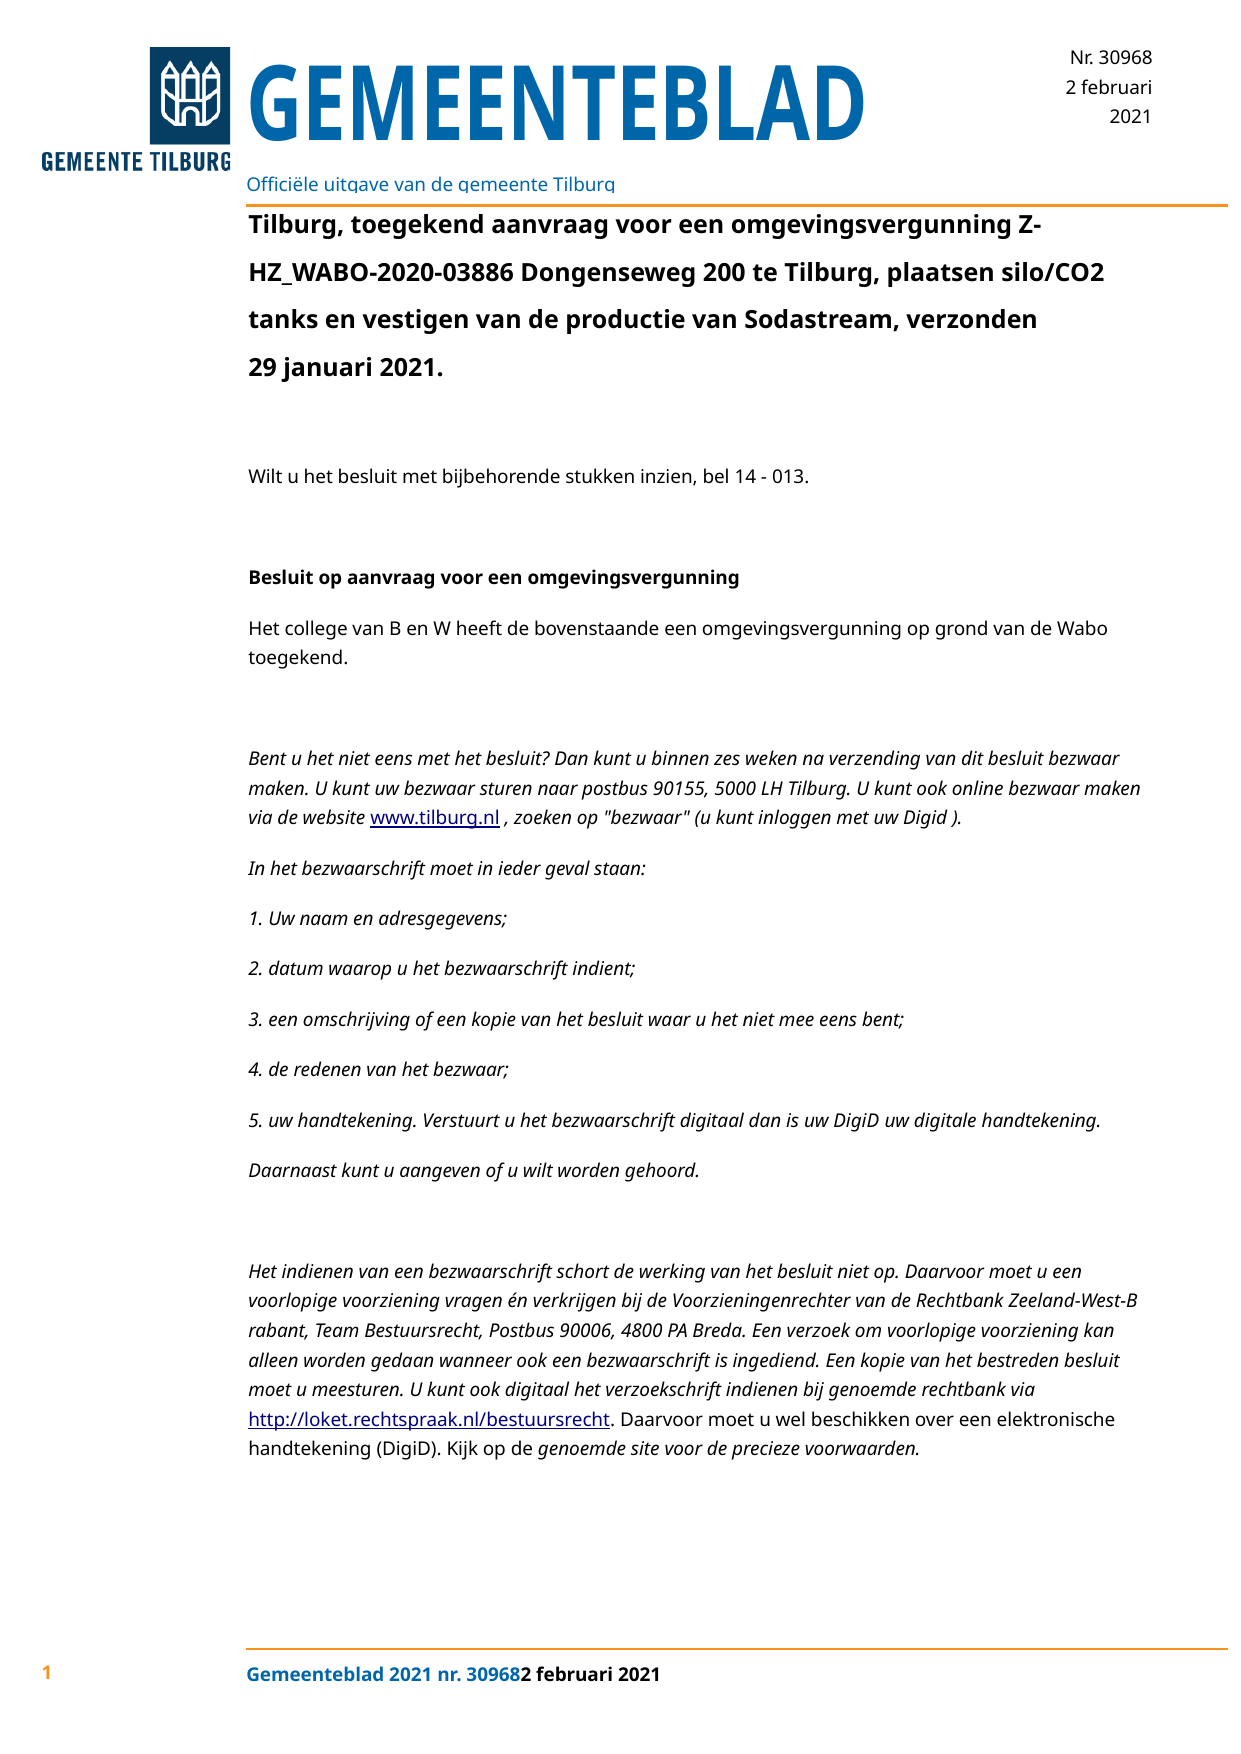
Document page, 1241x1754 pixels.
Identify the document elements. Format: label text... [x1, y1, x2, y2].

text Besluit op aanvraag voor een omgevingsvergunning [248, 564, 1152, 590]
text 1. Uw naam en adresgegevens; [248, 905, 1152, 931]
text Daarnaast kunt u aangeven of u wilt worden gehoord. [248, 1157, 1152, 1183]
text Het indienen van een bezwaarschrift schort de werking van het besluit niet op. Daarvoor moet u een voorlopige voorziening vragen én verkrijgen bij de Voorzieningenrechter van de Rechtbank Zeeland-West-B rabant, Team Bestuursrecht, Postbus 90006, 4800 PA Breda. Een verzoek om voorlopige voorziening kan alleen worden gedaan wanneer ook een bezwaarschrift is ingediend. Een kopie van het bestreden besluit moet u meesturen. U kunt ook digitaal het verzoekschrift indienen bij genoemde rechtbank via http://loket.rechtspraak.nl/bestuursrecht. Daarvoor moet u wel beschikken over een elektronische handtekening (DigiD). Kijk op de genoemde site voor de precieze voorwaarden. [248, 1258, 1152, 1461]
text 3. een omschrijving of een kopie van het besluit waar u het niet mee eens bent; [248, 1006, 1152, 1032]
text 4. de redenen van het bezwaar; [248, 1056, 1152, 1082]
text Wilt u het besluit met bijbehorende stukken inzien, bel 14 - 013. [248, 463, 1152, 489]
text In het bezwaarschrift moet in ieder geval staan: [248, 855, 1152, 881]
picture [41, 47, 231, 172]
text Het college van B en W heeft de bovenstaande een omgevingsvergunning op grond van de Wabo toegekend. [248, 615, 1152, 670]
text 5. uw handtekening. Verstuurt u het bezwaarschrift digitaal dan is uw DigiD uw digitale handtekening. [248, 1107, 1152, 1133]
text 2. datum waarop u het bezwaarschrift indient; [248, 956, 1152, 981]
text Bent u het niet eens met het besluit? Dan kunt u binnen zes weken na verzending van dit besluit bezwaar maken. U kunt uw bezwaar sturen naar postbus 90155, 5000 LH Tilburg. U kunt ook online bezwaar maken via de website www.tilburg.nl , zoeken op "bezwaar" (u kunt inloggen met uw Digid ). [248, 745, 1152, 830]
text Tilburg, toegekend aanvraag voor een omgevingsvergunning Z-HZ_WABO-2020-03886 Dongenseweg 200 te Tilburg, plaatsen silo/CO2 tanks en vestigen van de productie van Sodastream, verzonden 29 januari 2021. [248, 207, 1152, 384]
